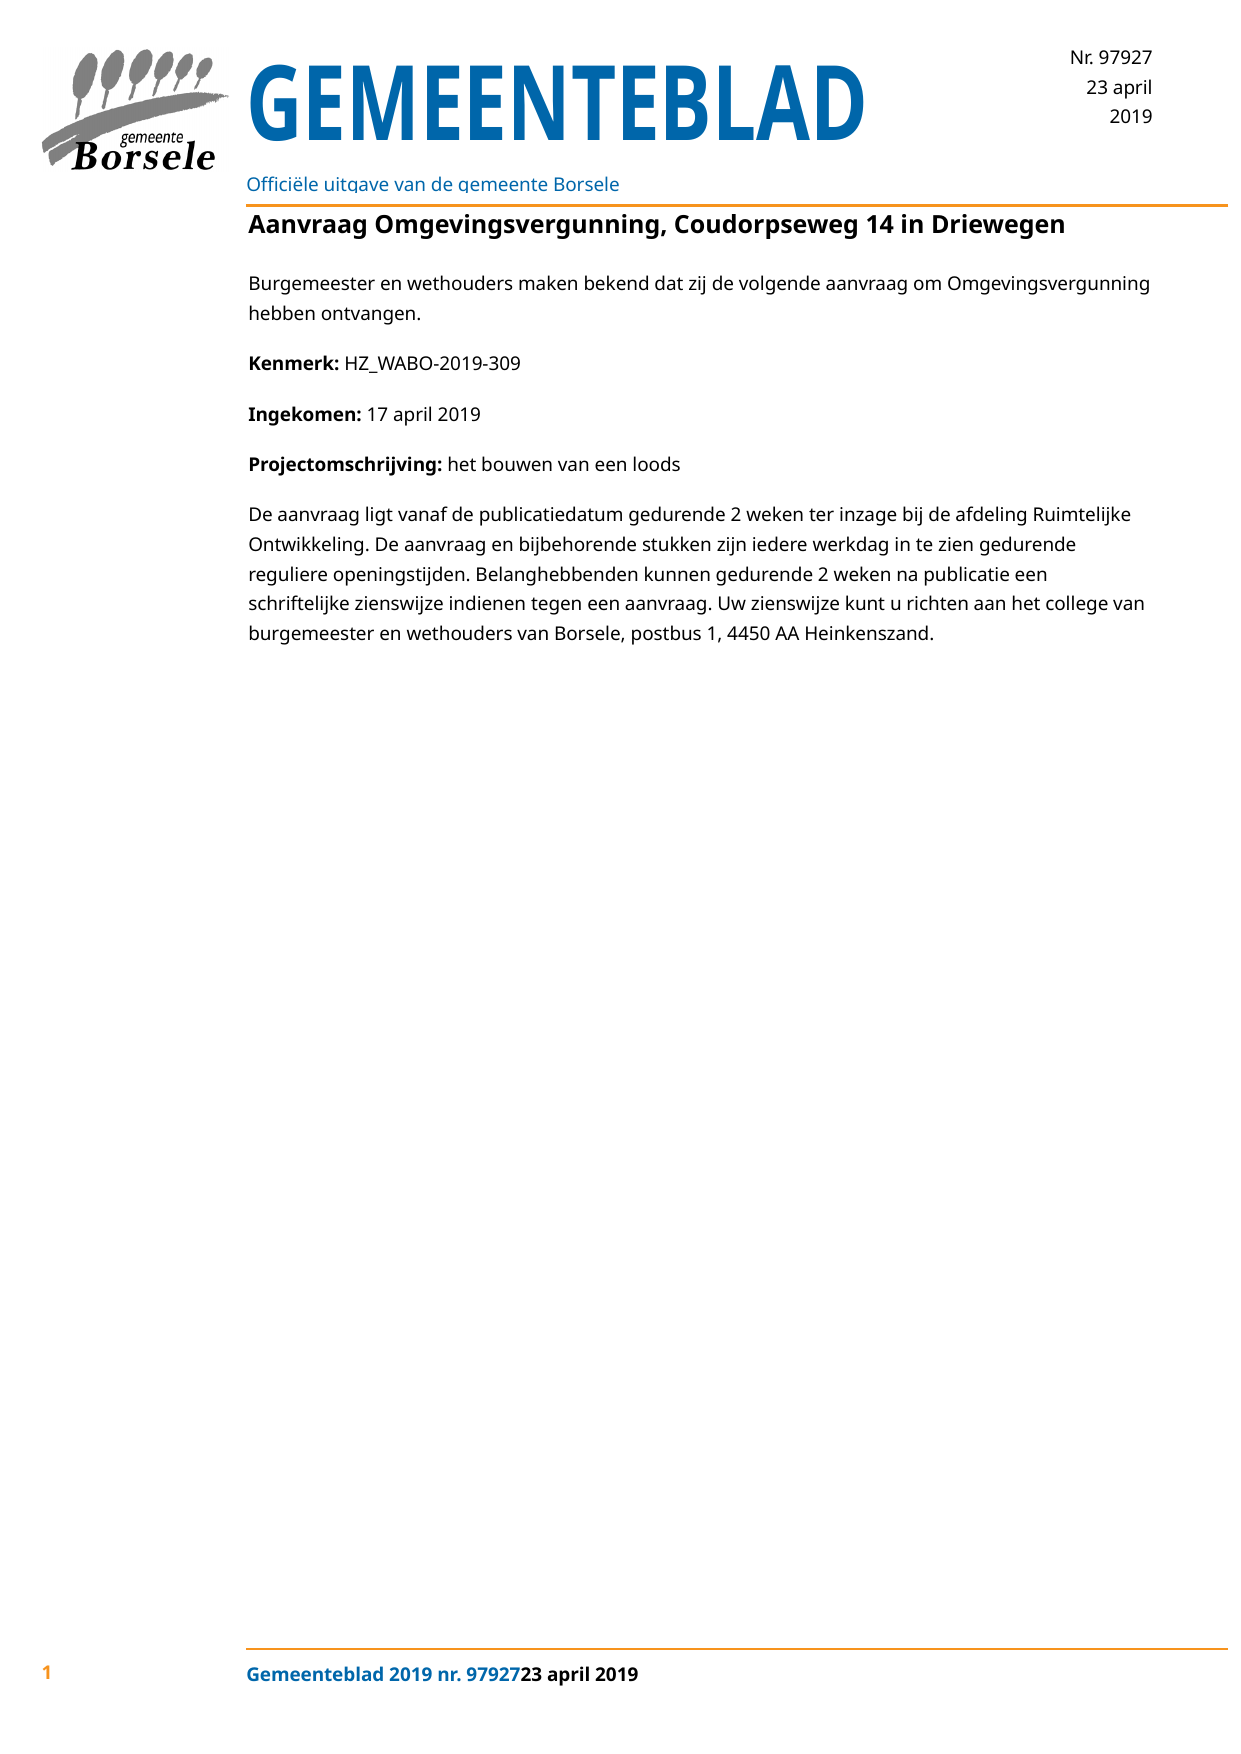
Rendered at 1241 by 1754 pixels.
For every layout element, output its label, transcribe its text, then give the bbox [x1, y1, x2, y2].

text Projectomschrijving: het bouwen van een loods [248, 451, 1152, 477]
text Kenmerk: HZ_WABO-2019-309 [248, 350, 1152, 376]
text Burgemeester en wethouders maken bekend dat zij de volgende aanvraag om Omgevingsvergunning hebben ontvangen. [248, 270, 1152, 326]
text Ingekomen: 17 april 2019 [248, 401, 1152, 426]
text Aanvraag Omgevingsvergunning, Coudorpseweg 14 in Driewegen [248, 207, 1152, 241]
text De aanvraag ligt vanaf de publicatiedatum gedurende 2 weken ter inzage bij de afdeling Ruimtelijke Ontwikkeling. De aanvraag en bijbehorende stukken zijn iedere werkdag in te zien gedurende reguliere openingstijden. Belanghebbenden kunnen gedurende 2 weken na publicatie een schriftelijke zienswijze indienen tegen een aanvraag. Uw zienswijze kunt u richten aan het college van burgemeester en wethouders van Borsele, postbus 1, 4450 AA Heinkenszand. [248, 502, 1152, 646]
picture [41, 47, 231, 172]
